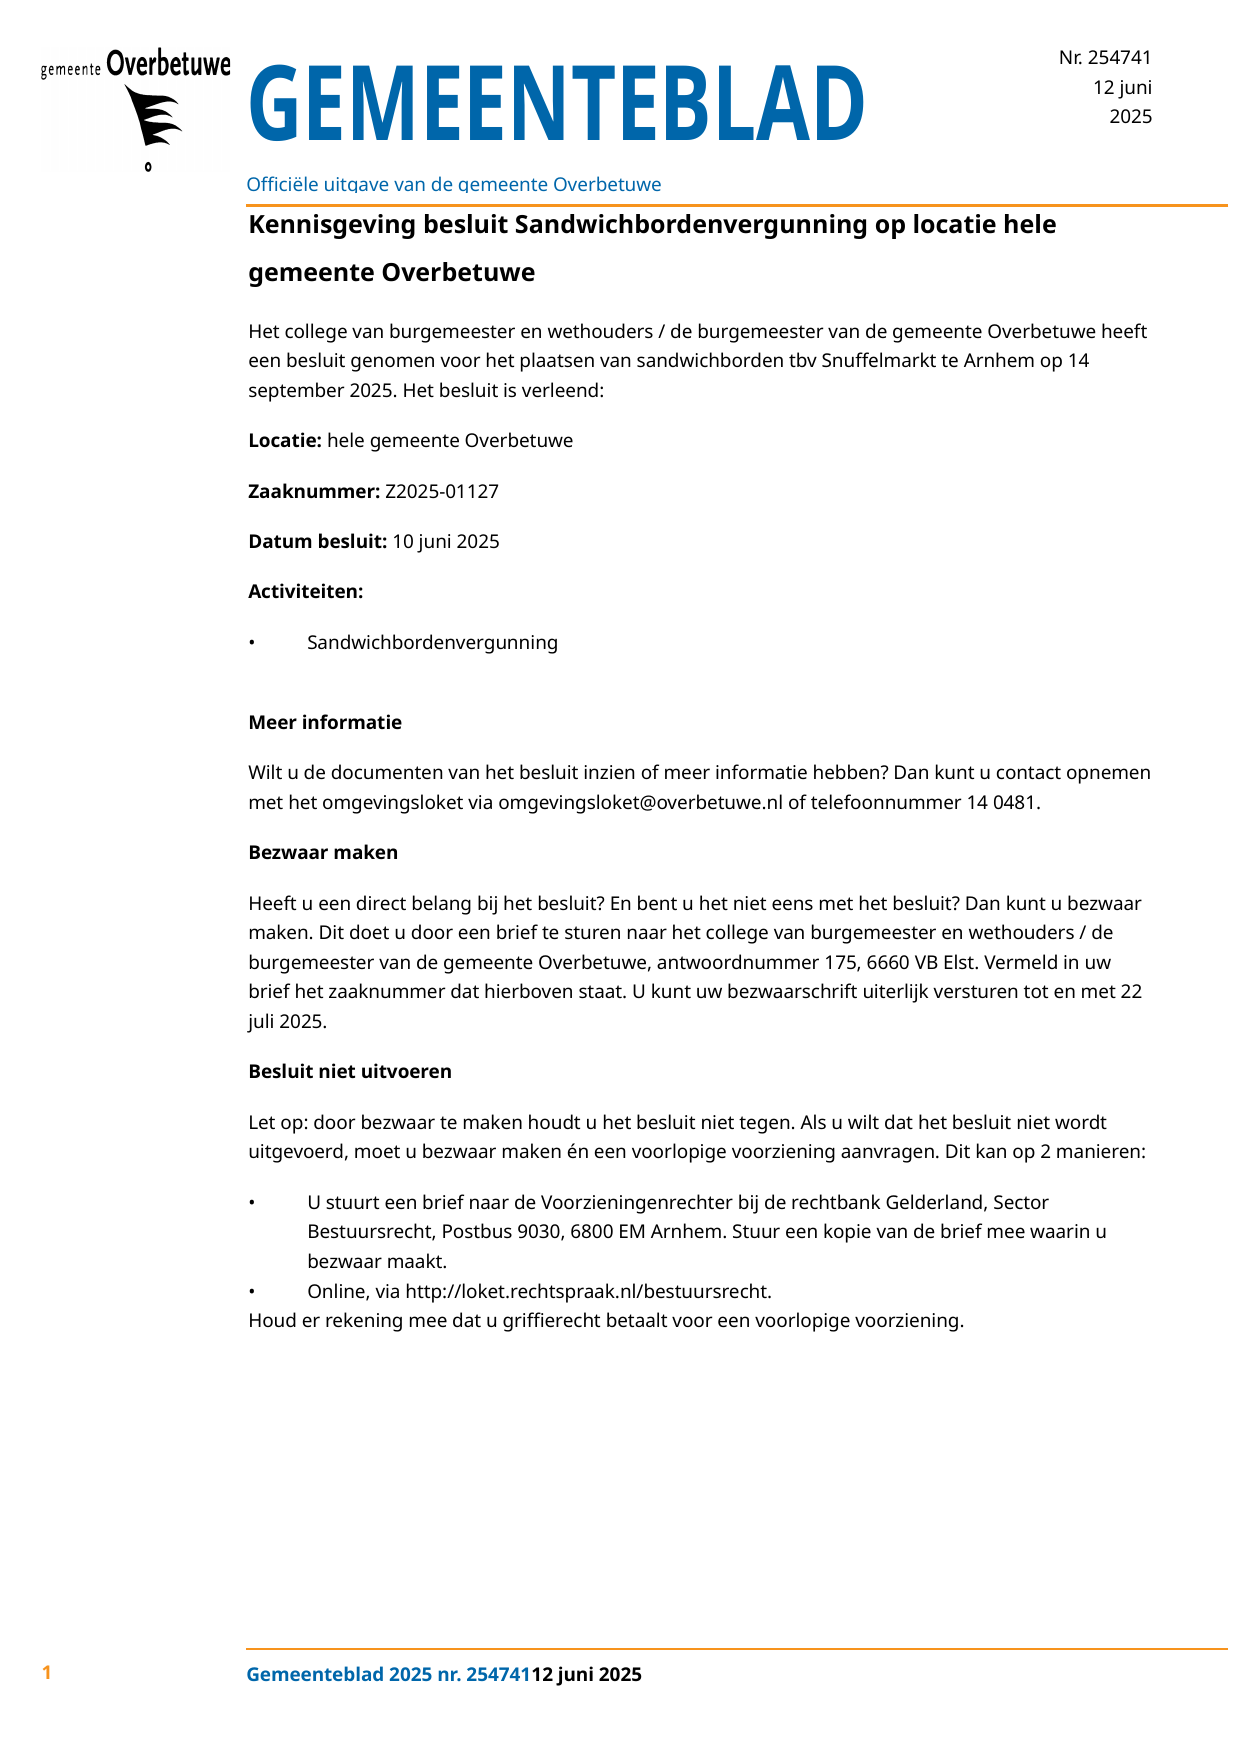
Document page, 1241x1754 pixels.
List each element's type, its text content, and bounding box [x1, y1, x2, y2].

text Meer informatie [248, 709, 1152, 735]
text Kennisgeving besluit Sandwichbordenvergunning op locatie hele gemeente Overbetuwe [248, 207, 1152, 288]
text Zaaknummer: Z2025-01127 [248, 478, 1152, 504]
text Bezwaar maken [248, 839, 1152, 865]
text Let op: door bezwaar te maken houdt u het besluit niet tegen. Als u wilt dat het besluit niet wordt uitgevoerd, moet u bezwaar maken én een voorlopige voorziening aanvragen. Dit kan op 2 manieren: [248, 1109, 1152, 1164]
text Heeft u een direct belang bij het besluit? En bent u het niet eens met het besluit? Dan kunt u bezwaar maken. Dit doet u door een brief te sturen naar het college van burgemeester en wethouders / de burgemeester van de gemeente Overbetuwe, antwoordnummer 175, 6660 VB Elst. Vermeld in uw brief het zaaknummer dat hierboven staat. U kunt uw bezwaarschrift uiterlijk versturen tot en met 22 juli 2025. [248, 890, 1152, 1034]
list Sandwichbordenvergunning [248, 629, 1152, 655]
text Het college van burgemeester en wethouders / de burgemeester van de gemeente Overbetuwe heeft een besluit genomen voor het plaatsen van sandwichborden tbv Snuffelmarkt te Arnhem op 14 september 2025. Het besluit is verleend: [248, 318, 1152, 403]
text Activiteiten: [248, 579, 1152, 604]
list Online, via http://loket.rechtspraak.nl/bestuursrecht. [248, 1278, 1152, 1304]
picture [41, 47, 231, 172]
text Houd er rekening mee dat u griffierecht betaalt voor een voorlopige voorziening. [248, 1307, 1152, 1333]
list U stuurt een brief naar de Voorzieningenrechter bij de rechtbank Gelderland, Sector Bestuursrecht, Postbus 9030, 6800 EM Arnhem. Stuur een kopie van de brief mee waarin u bezwaar maakt. [248, 1189, 1152, 1274]
text Besluit niet uitvoeren [248, 1059, 1152, 1084]
text Locatie: hele gemeente Overbetuwe [248, 427, 1152, 453]
text Wilt u de documenten van het besluit inzien of meer informatie hebben? Dan kunt u contact opnemen met het omgevingsloket via omgevingsloket@overbetuwe.nl of telefoonnummer 14 0481. [248, 759, 1152, 815]
text Datum besluit: 10 juni 2025 [248, 528, 1152, 554]
